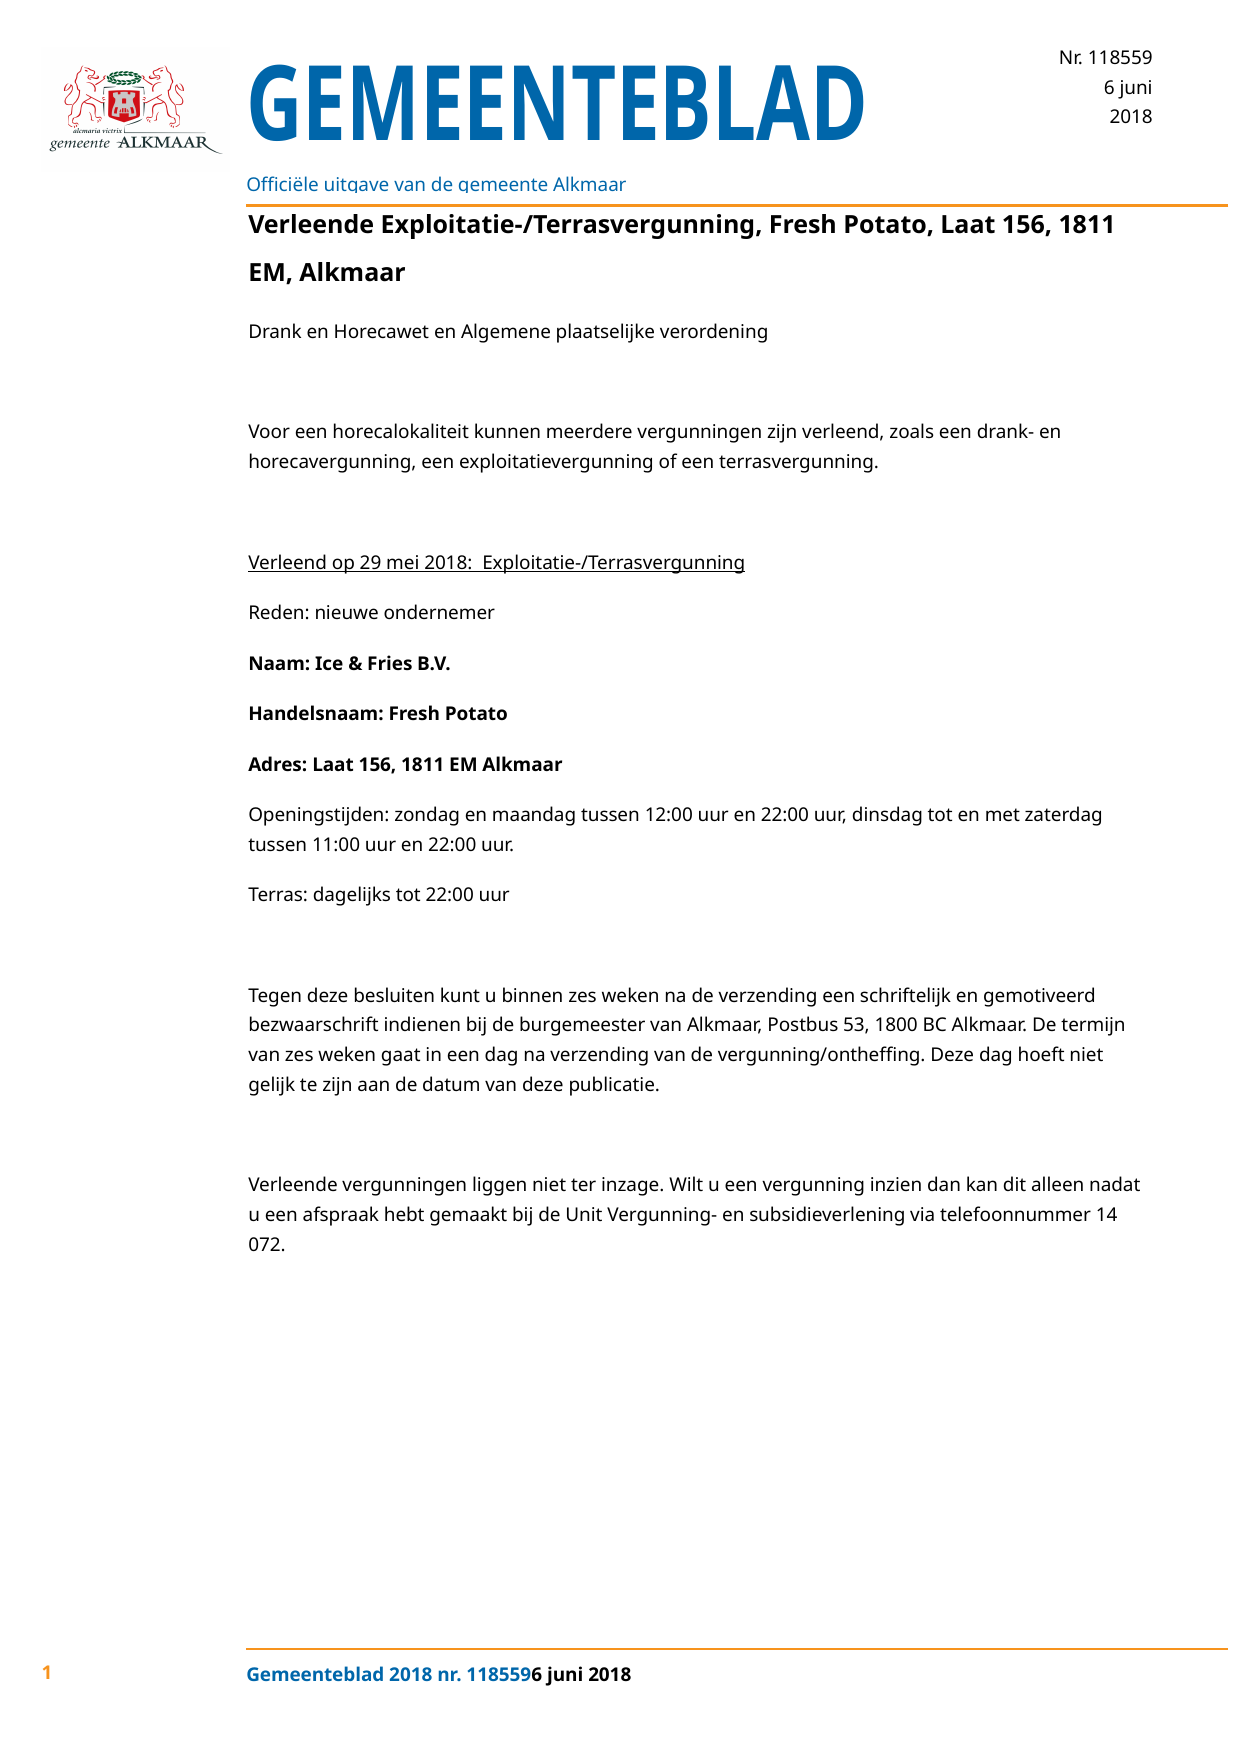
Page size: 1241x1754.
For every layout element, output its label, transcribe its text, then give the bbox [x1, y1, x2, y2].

text Openingstijden: zondag en maandag tussen 12:00 uur en 22:00 uur, dinsdag tot en met zaterdag tussen 11:00 uur en 22:00 uur. [248, 801, 1152, 857]
text Voor een horecalokaliteit kunnen meerdere vergunningen zijn verleend, zoals een drank- en horecavergunning, een exploitatievergunning of een terrasvergunning. [248, 419, 1152, 474]
text Reden: nieuwe ondernemer [248, 599, 1152, 625]
text Terras: dagelijks tot 22:00 uur [248, 881, 1152, 907]
text Adres: Laat 156, 1811 EM Alkmaar [248, 751, 1152, 777]
text Verleend op 29 mei 2018: Exploitatie-/Terrasvergunning [248, 549, 1152, 575]
text Verleende vergunningen liggen niet ter inzage. Wilt u een vergunning inzien dan kan dit alleen nadat u een afspraak hebt gemaakt bij de Unit Vergunning- en subsidieverlening via telefoonnummer 14 072. [248, 1172, 1152, 1257]
text Handelsnaam: Fresh Potato [248, 700, 1152, 726]
text Naam: Ice & Fries B.V. [248, 650, 1152, 676]
text Verleende Exploitatie-/Terrasvergunning, Fresh Potato, Laat 156, 1811 EM, Alkmaar [248, 207, 1152, 288]
picture [41, 47, 231, 172]
text Drank en Horecawet en Algemene plaatselijke verordening [248, 318, 1152, 344]
text Tegen deze besluiten kunt u binnen zes weken na de verzending een schriftelijk en gemotiveerd bezwaarschrift indienen bij de burgemeester van Alkmaar, Postbus 53, 1800 BC Alkmaar. De termijn van zes weken gaat in een dag na verzending van de vergunning/ontheffing. Deze dag hoeft niet gelijk te zijn aan de datum van deze publicatie. [248, 982, 1152, 1097]
